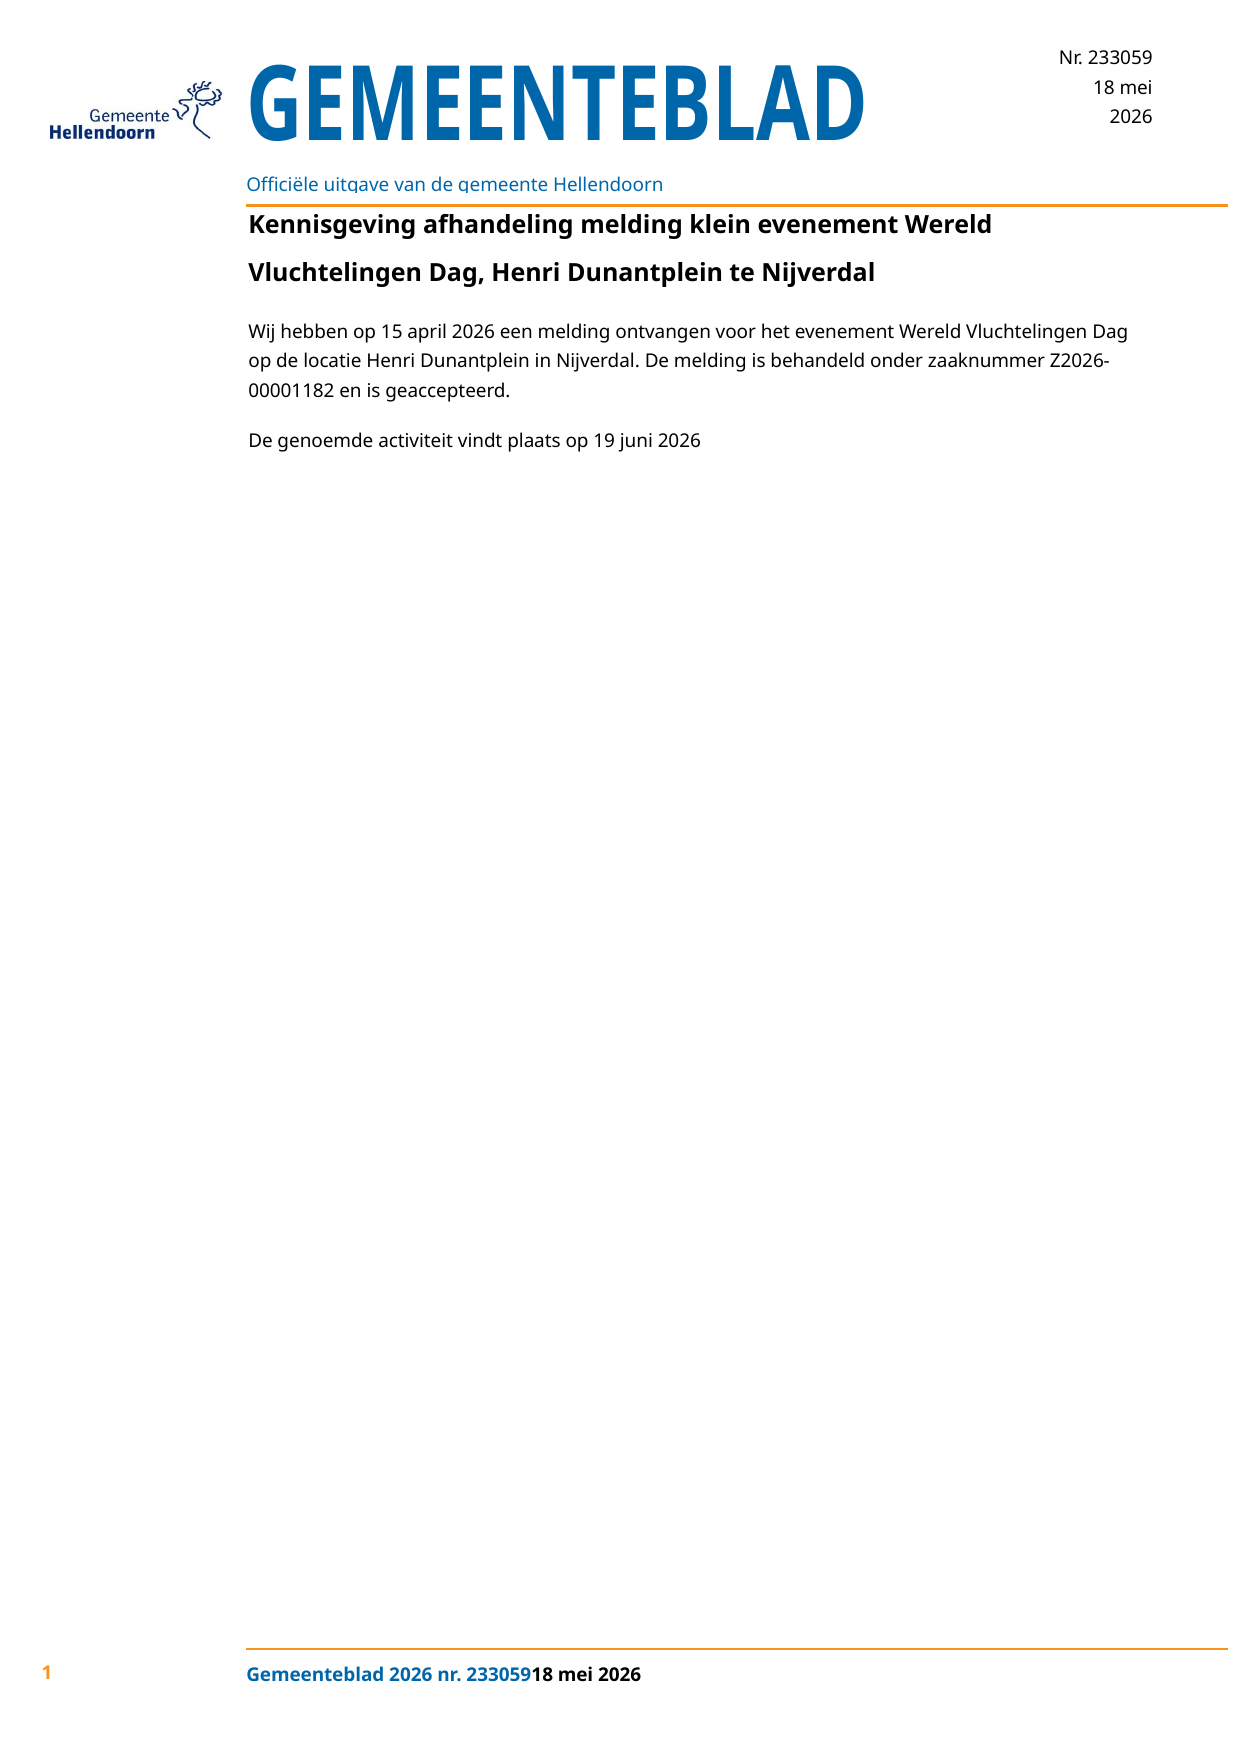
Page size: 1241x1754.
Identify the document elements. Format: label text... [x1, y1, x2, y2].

picture [41, 47, 231, 172]
text Wij hebben op 15 april 2026 een melding ontvangen voor het evenement Wereld Vluchtelingen Dag op de locatie Henri Dunantplein in Nijverdal. De melding is behandeld onder zaaknummer Z2026-00001182 en is geaccepteerd. [248, 318, 1152, 403]
text Kennisgeving afhandeling melding klein evenement Wereld Vluchtelingen Dag, Henri Dunantplein te Nijverdal [248, 207, 1152, 288]
text De genoemde activiteit vindt plaats op 19 juni 2026 [248, 427, 1152, 453]
